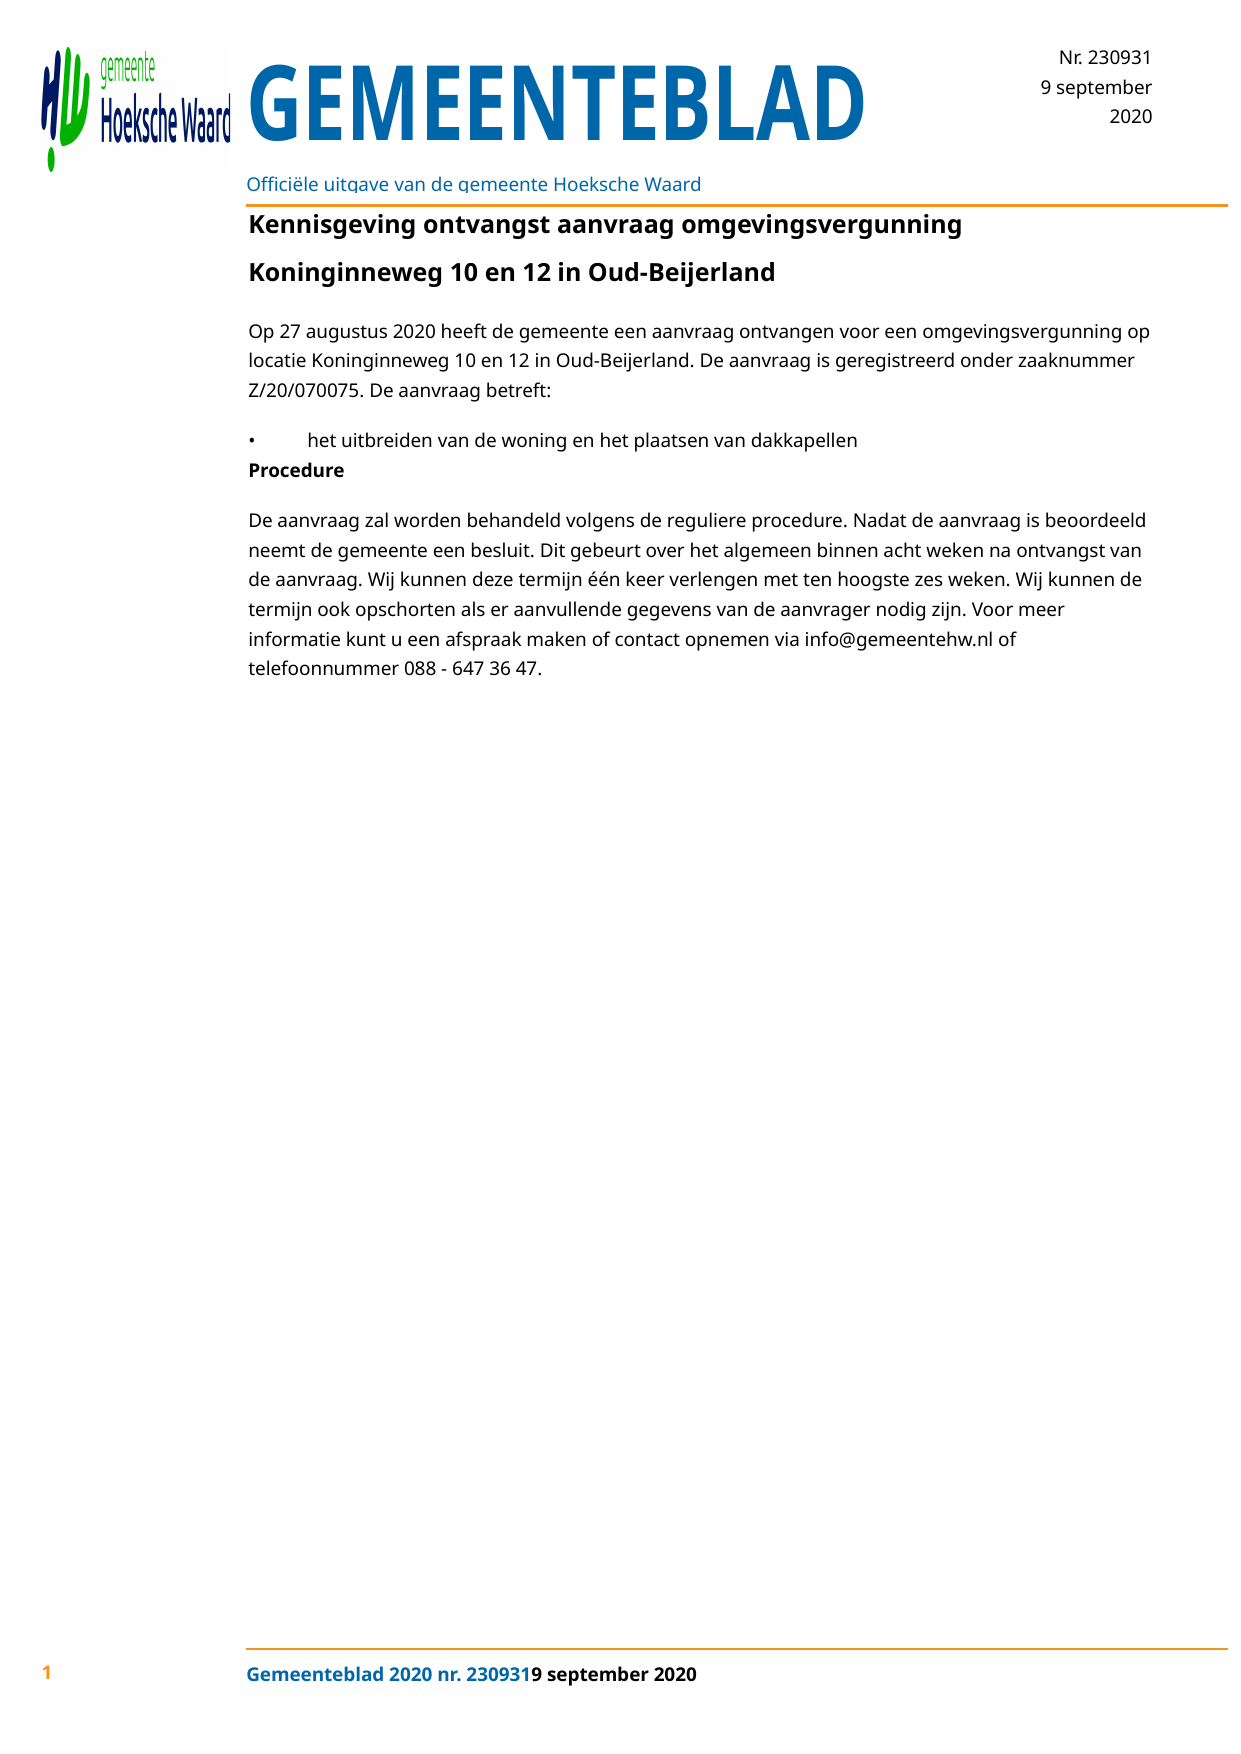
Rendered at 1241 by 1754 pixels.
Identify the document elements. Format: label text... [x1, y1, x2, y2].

text Op 27 augustus 2020 heeft de gemeente een aanvraag ontvangen voor een omgevingsvergunning op locatie Koninginneweg 10 en 12 in Oud-Beijerland. De aanvraag is geregistreerd onder zaaknummer Z/20/070075. De aanvraag betreft: [248, 318, 1152, 403]
text Kennisgeving ontvangst aanvraag omgevingsvergunning Koninginneweg 10 en 12 in Oud-Beijerland [248, 207, 1152, 288]
text De aanvraag zal worden behandeld volgens de reguliere procedure. Nadat de aanvraag is beoordeeld neemt de gemeente een besluit. Dit gebeurt over het algemeen binnen acht weken na ontvangst van de aanvraag. Wij kunnen deze termijn één keer verlengen met ten hoogste zes weken. Wij kunnen de termijn ook opschorten als er aanvullende gegevens van de aanvrager nodig zijn. Voor meer informatie kunt u een afspraak maken of contact opnemen via info@gemeentehw.nl of telefoonnummer 088 - 647 36 47. [248, 507, 1152, 681]
list het uitbreiden van de woning en het plaatsen van dakkapellen [248, 427, 1152, 453]
text Procedure [248, 457, 1152, 483]
picture [41, 47, 231, 172]
